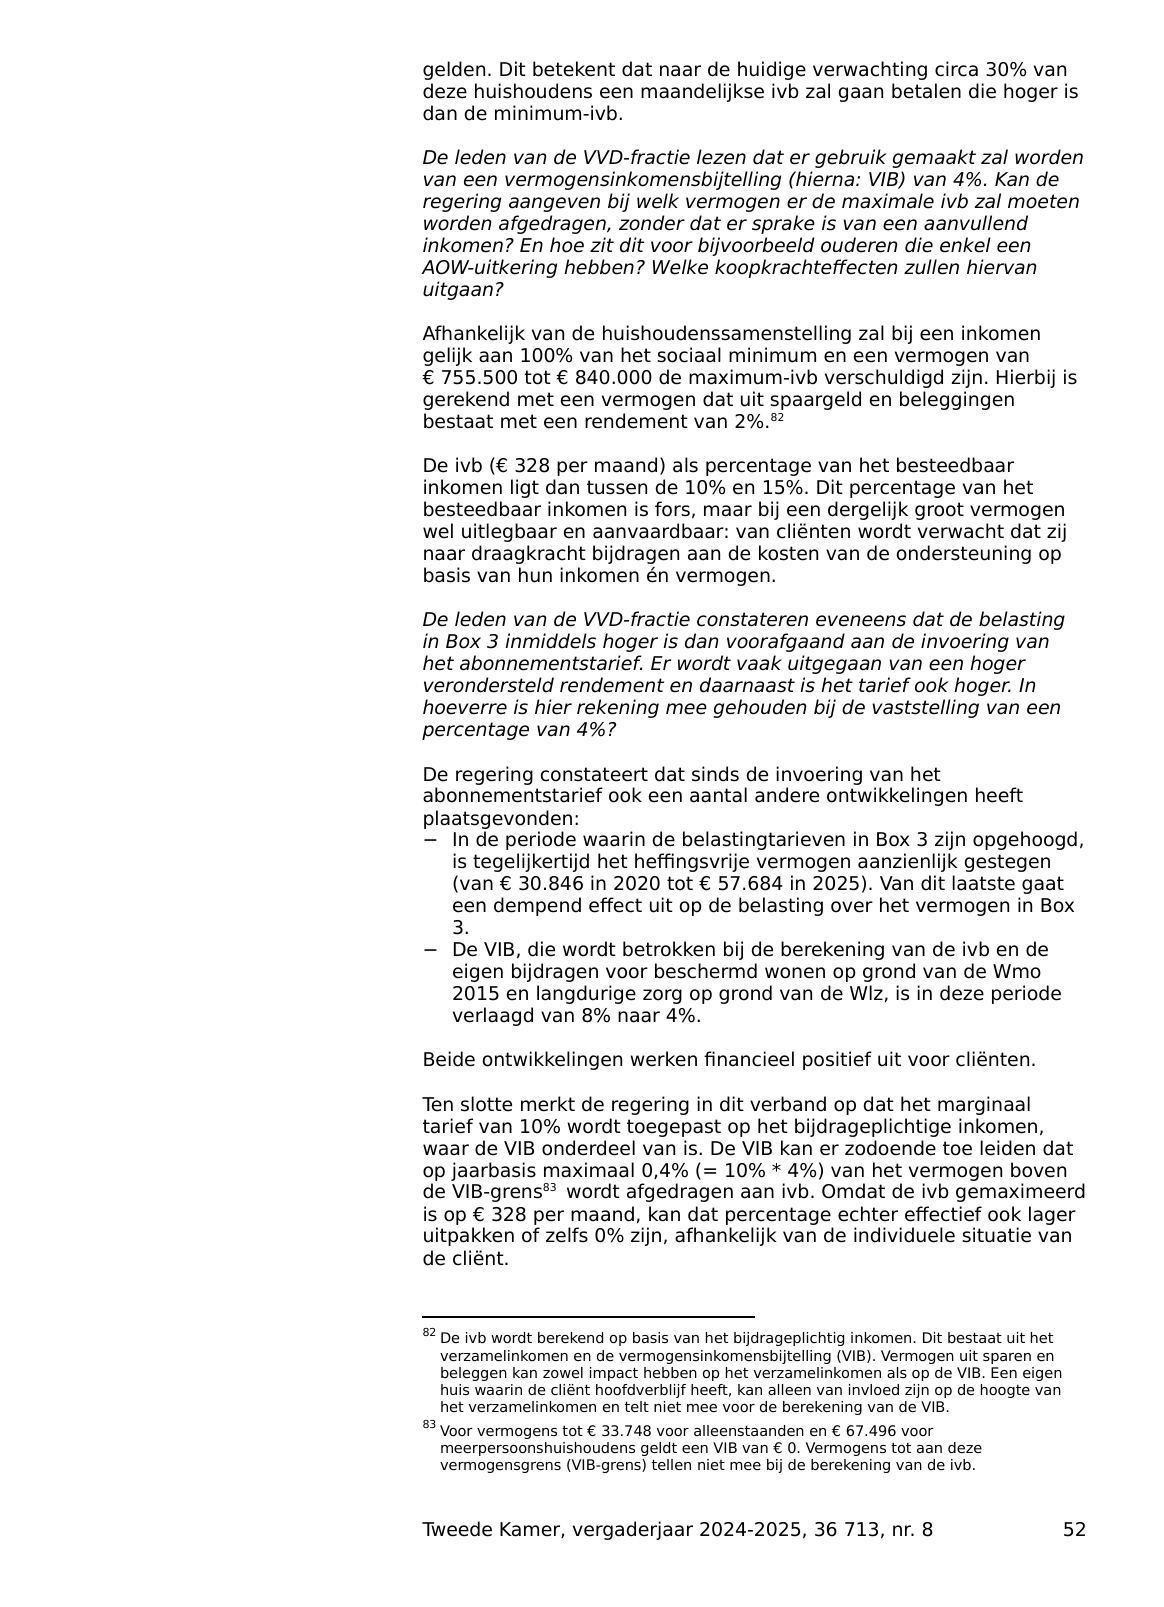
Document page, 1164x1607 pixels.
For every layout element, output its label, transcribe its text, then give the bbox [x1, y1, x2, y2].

text De leden van de VVD-fractie constateren eveneens dat de belasting in Box 3 inmiddels hoger is dan voorafgaand aan de invoering van het abonnementstarief. Er wordt vaak uitgegaan van een hoger verondersteld rendement en daarnaast is het tarief ook hoger. In hoeverre is hier rekening mee gehouden bij de vaststelling van een percentage van 4%? [422, 609, 1087, 741]
text Voor vermogens tot € 33.748 voor alleenstaanden en € 67.496 voor meerpersoonshuishoudens geldt een VIB van € 0. Vermogens tot aan deze vermogensgrens (VIB-grens) tellen niet mee bij de berekening van de ivb. [422, 1418, 1087, 1474]
text De leden van de VVD-fractie lezen dat er gebruik gemaakt zal worden van een vermogensinkomensbijtelling (hierna: VIB) van 4%. Kan de regering aangeven bij welk vermogen er de maximale ivb zal moeten worden afgedragen, zonder dat er sprake is van een aanvullend inkomen? En hoe zit dit voor bijvoorbeeld ouderen die enkel een AOW-uitkering hebben? Welke koopkrachteffecten zullen hiervan uitgaan? [422, 147, 1087, 301]
text − De VIB, die wordt betrokken bij de berekening van de ivb en de eigen bijdragen voor beschermd wonen op grond van de Wmo 2015 en langdurige zorg op grond van de Wlz, is in deze periode verlaagd van 8% naar 4%. [422, 939, 1087, 1027]
text Afhankelijk van de huishoudenssamenstelling zal bij een inkomen gelijk aan 100% van het sociaal minimum en een vermogen van € 755.500 tot € 840.000 de maximum-ivb verschuldigd zijn. Hierbij is gerekend met een vermogen dat uit spaargeld en beleggingen bestaat met een rendement van 2%. [422, 323, 1087, 433]
text − In de periode waarin de belastingtarieven in Box 3 zijn opgehoogd, is tegelijkertijd het heffingsvrije vermogen aanzienlijk gestegen (van € 30.846 in 2020 tot € 57.684 in 2025). Van dit laatste gaat een dempend effect uit op de belasting over het vermogen in Box 3. [422, 829, 1087, 939]
text De ivb wordt berekend op basis van het bijdrageplichtig inkomen. Dit bestaat uit het verzamelinkomen en de vermogensinkomensbijtelling (VIB). Vermogen uit sparen en beleggen kan zowel impact hebben op het verzamelinkomen als op de VIB. Een eigen huis waarin de cliënt hoofdverblijf heeft, kan alleen van invloed zijn op de hoogte van het verzamelinkomen en telt niet mee voor de berekening van de VIB. [422, 1326, 1087, 1416]
text gelden. Dit betekent dat naar de huidige verwachting circa 30% van deze huishoudens een maandelijkse ivb zal gaan betalen die hoger is dan de minimum-ivb. [422, 59, 1087, 125]
text Ten slotte merkt de regering in dit verband op dat het marginaal tarief van 10% wordt toegepast op het bijdrageplichtige inkomen, waar de VIB onderdeel van is. De VIB kan er zodoende toe leiden dat op jaarbasis maximaal 0,4% (= 10% * 4%) van het vermogen boven de VIB-grens wordt afgedragen aan ivb. Omdat de ivb gemaximeerd is op € 328 per maand, kan dat percentage echter effectief ook lager uitpakken of zelfs 0% zijn, afhankelijk van de individuele situatie van de cliënt. [422, 1093, 1087, 1269]
text Beide ontwikkelingen werken financieel positief uit voor cliënten. [422, 1049, 1087, 1071]
text De regering constateert dat sinds de invoering van het abonnementstarief ook een aantal andere ontwikkelingen heeft plaatsgevonden: [422, 763, 1087, 829]
text De ivb (€ 328 per maand) als percentage van het besteedbaar inkomen ligt dan tussen de 10% en 15%. Dit percentage van het besteedbaar inkomen is fors, maar bij een dergelijk groot vermogen wel uitlegbaar en aanvaardbaar: van cliënten wordt verwacht dat zij naar draagkracht bijdragen aan de kosten van de ondersteuning op basis van hun inkomen én vermogen. [422, 455, 1087, 587]
